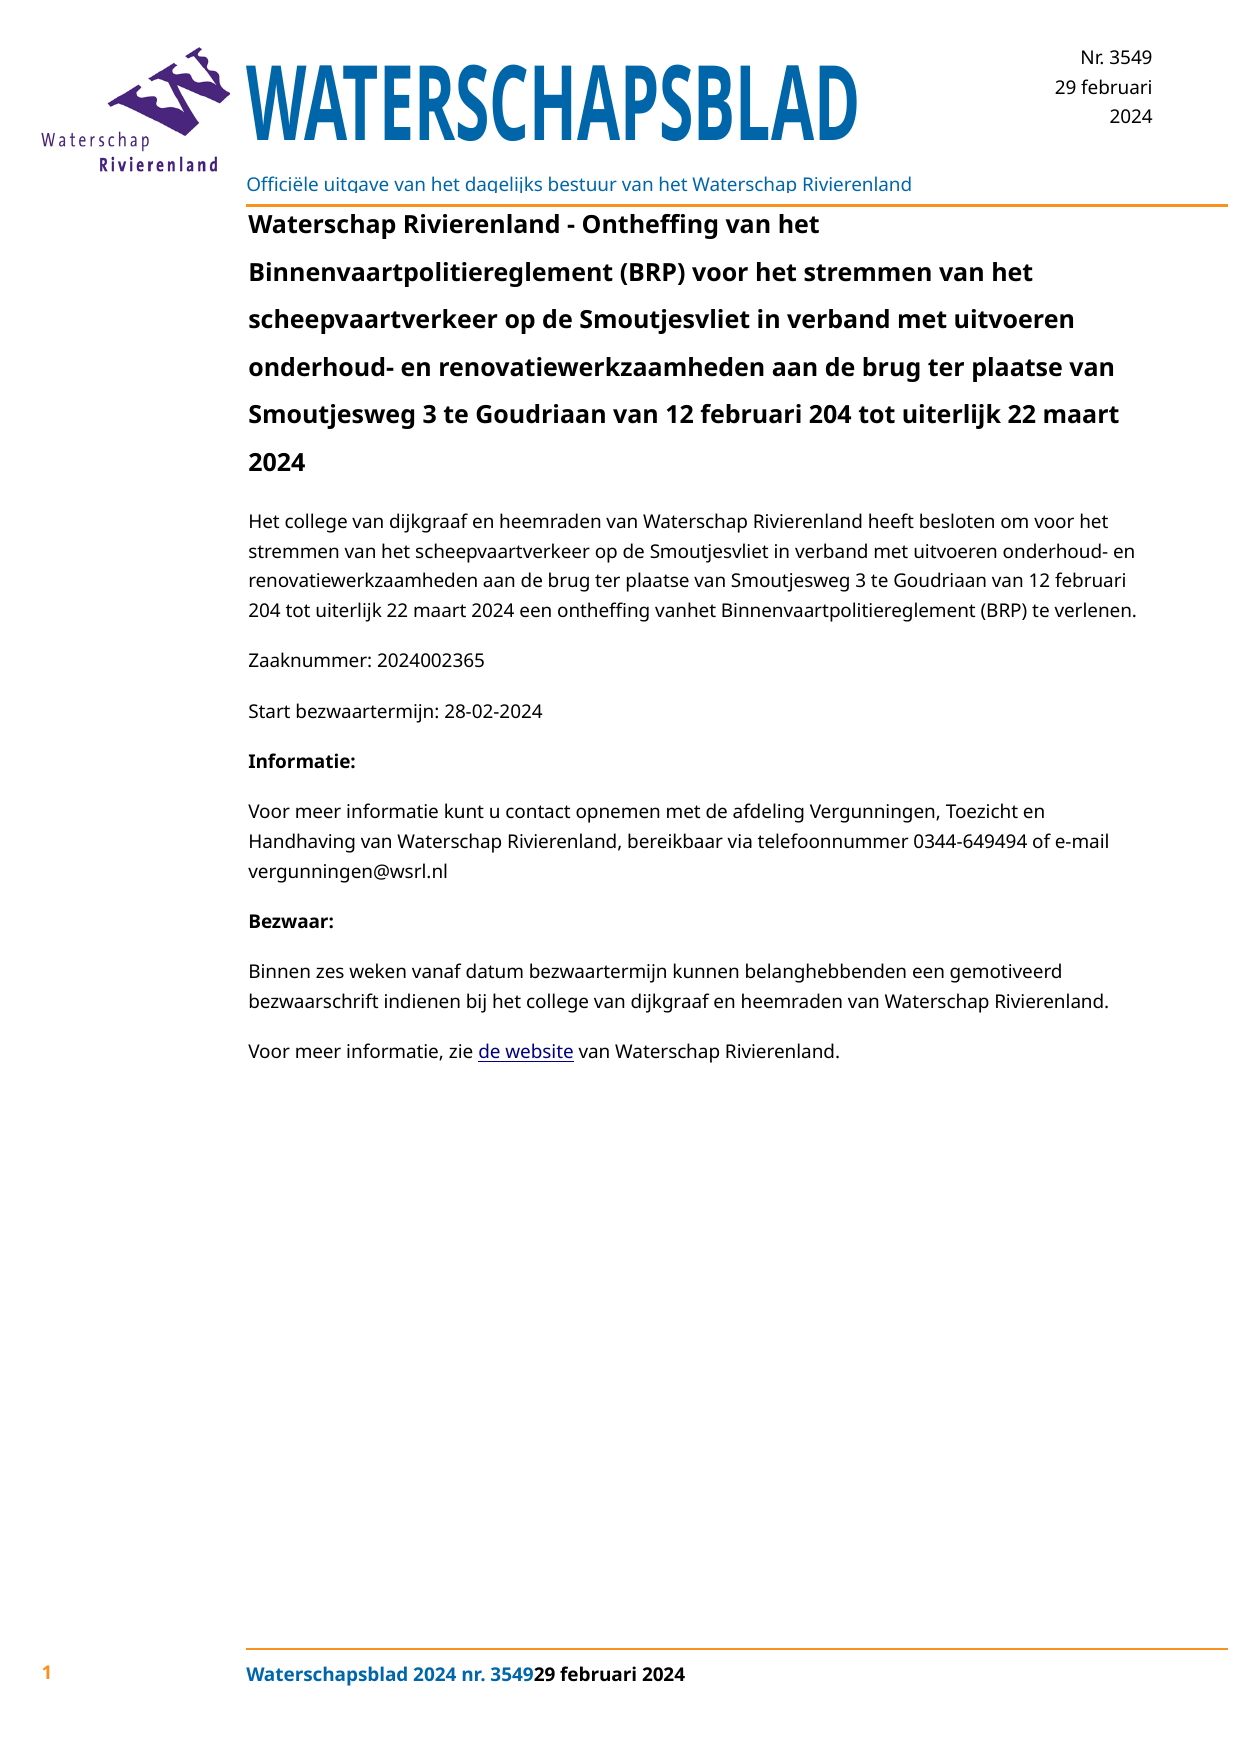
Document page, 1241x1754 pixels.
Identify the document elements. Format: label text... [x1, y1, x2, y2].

text Bezwaar: [248, 908, 1152, 934]
text Start bezwaartermijn: 28-02-2024 [248, 698, 1152, 724]
text Het college van dijkgraaf en heemraden van Waterschap Rivierenland heeft besloten om voor het stremmen van het scheepvaartverkeer op de Smoutjesvliet in verband met uitvoeren onderhoud- en renovatiewerkzaamheden aan de brug ter plaatse van Smoutjesweg 3 te Goudriaan van 12 februari 204 tot uiterlijk 22 maart 2024 een ontheffing vanhet Binnenvaartpolitiereglement (BRP) te verlenen. [248, 508, 1152, 623]
text Voor meer informatie, zie de website van Waterschap Rivierenland. [248, 1039, 1152, 1064]
text Waterschap Rivierenland - Ontheffing van het Binnenvaartpolitiereglement (BRP) voor het stremmen van het scheepvaartverkeer op de Smoutjesvliet in verband met uitvoeren onderhoud- en renovatiewerkzaamheden aan de brug ter plaatse van Smoutjesweg 3 te Goudriaan van 12 februari 204 tot uiterlijk 22 maart 2024 [248, 207, 1152, 479]
text Voor meer informatie kunt u contact opnemen met de afdeling Vergunningen, Toezicht en Handhaving van Waterschap Rivierenland, bereikbaar via telefoonnummer 0344-649494 of e-mail vergunningen@wsrl.nl [248, 799, 1152, 884]
text Informatie: [248, 748, 1152, 774]
text Zaaknummer: 2024002365 [248, 647, 1152, 673]
text Binnen zes weken vanaf datum bezwaartermijn kunnen belanghebbenden een gemotiveerd bezwaarschrift indienen bij het college van dijkgraaf en heemraden van Waterschap Rivierenland. [248, 959, 1152, 1014]
picture [41, 47, 231, 172]
